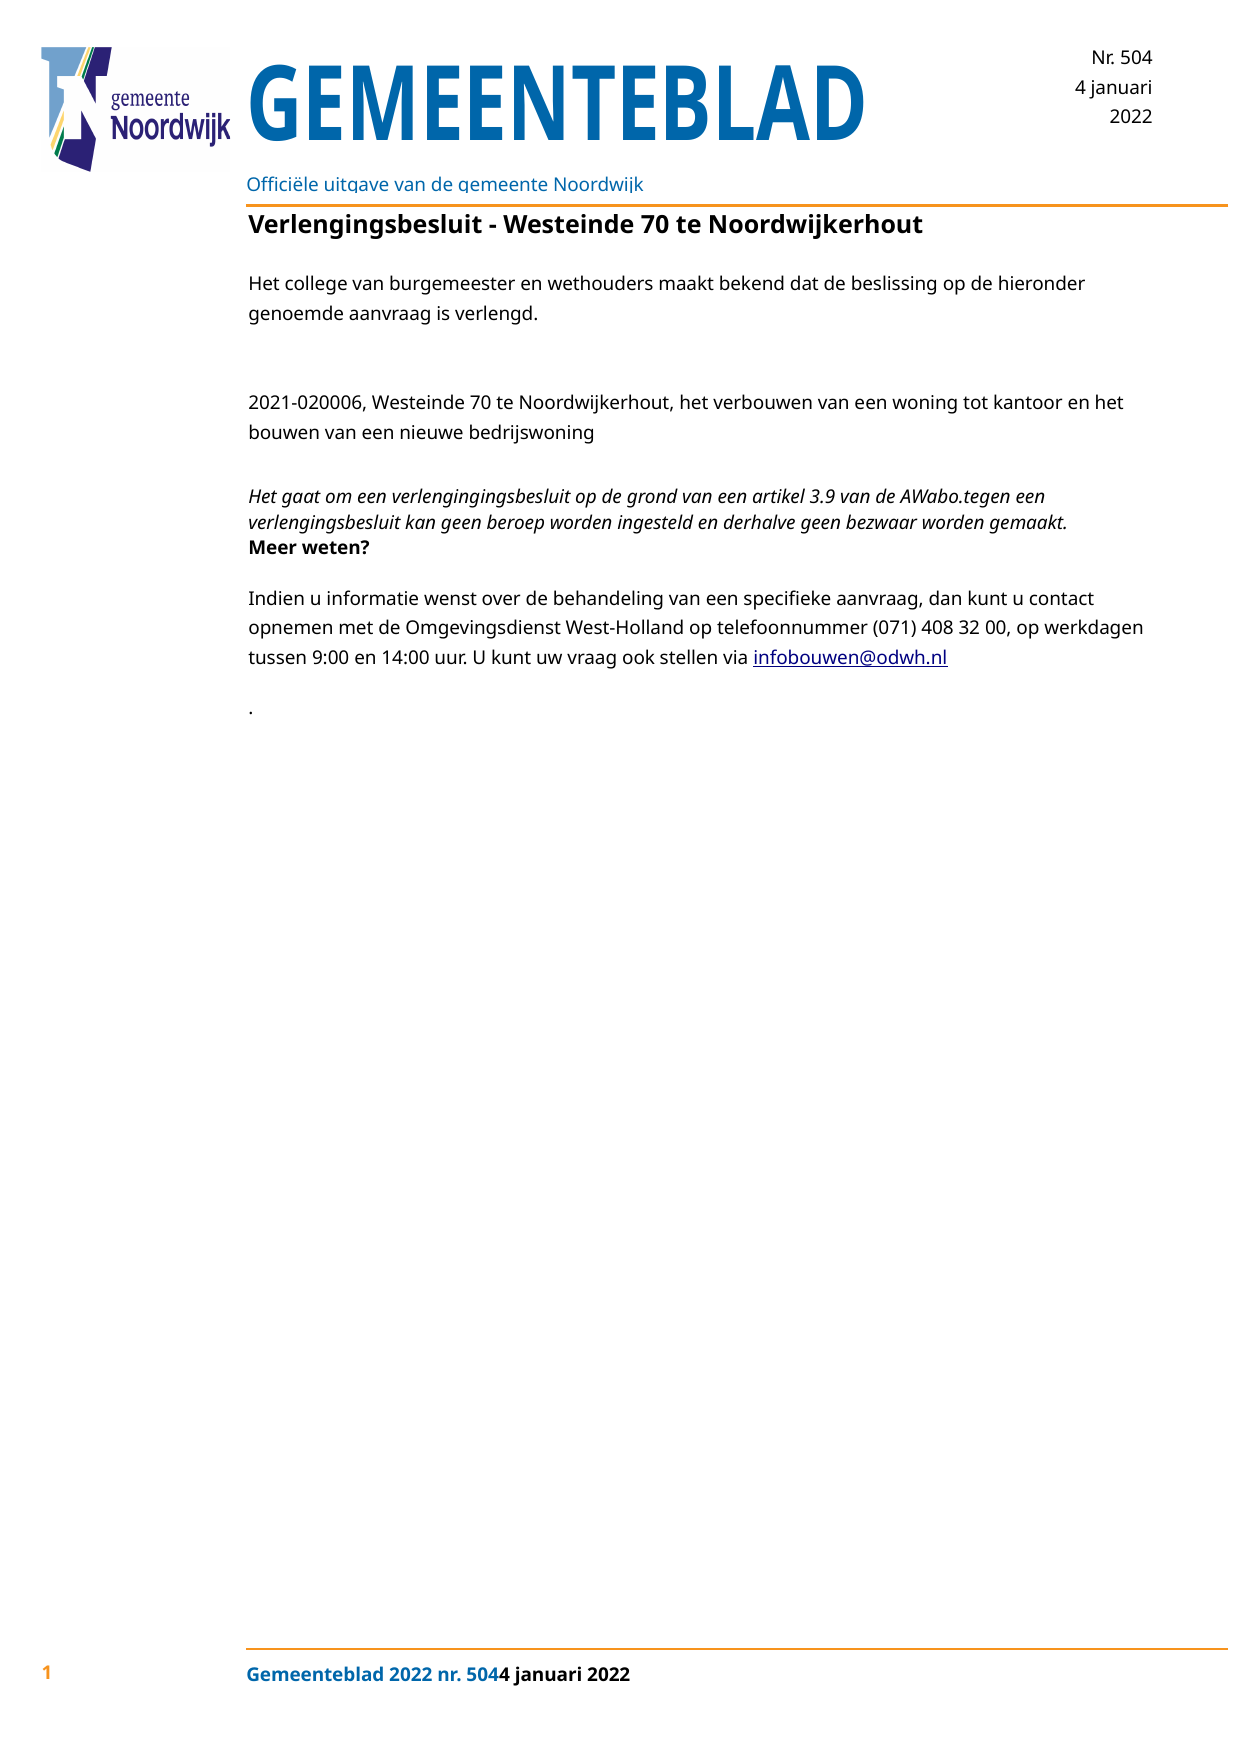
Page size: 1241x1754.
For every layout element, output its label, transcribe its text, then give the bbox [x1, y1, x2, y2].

text Het college van burgemeester en wethouders maakt bekend dat de beslissing op de hieronder genoemde aanvraag is verlengd. [248, 270, 1152, 326]
text 2021-020006, Westeinde 70 te Noordwijkerhout, het verbouwen van een woning tot kantoor en het bouwen van een nieuwe bedrijswoning [248, 389, 1152, 445]
text Het gaat om een verlengingingsbesluit op de grond van een artikel 3.9 van de AWabo.tegen een verlengingsbesluit kan geen beroep worden ingesteld en derhalve geen bezwaar worden gemaakt. [248, 483, 1152, 534]
picture [41, 47, 231, 172]
text Verlengingsbesluit - Westeinde 70 te Noordwijkerhout [248, 207, 1152, 241]
text . [248, 694, 1152, 720]
text Indien u informatie wenst over de behandeling van een specifieke aanvraag, dan kunt u contact opnemen met de Omgevingsdienst West-Holland op telefoonnummer (071) 408 32 00, op werkdagen tussen 9:00 en 14:00 uur. U kunt uw vraag ook stellen via infobouwen@odwh.nl [248, 585, 1152, 670]
text Meer weten? [248, 534, 1152, 560]
